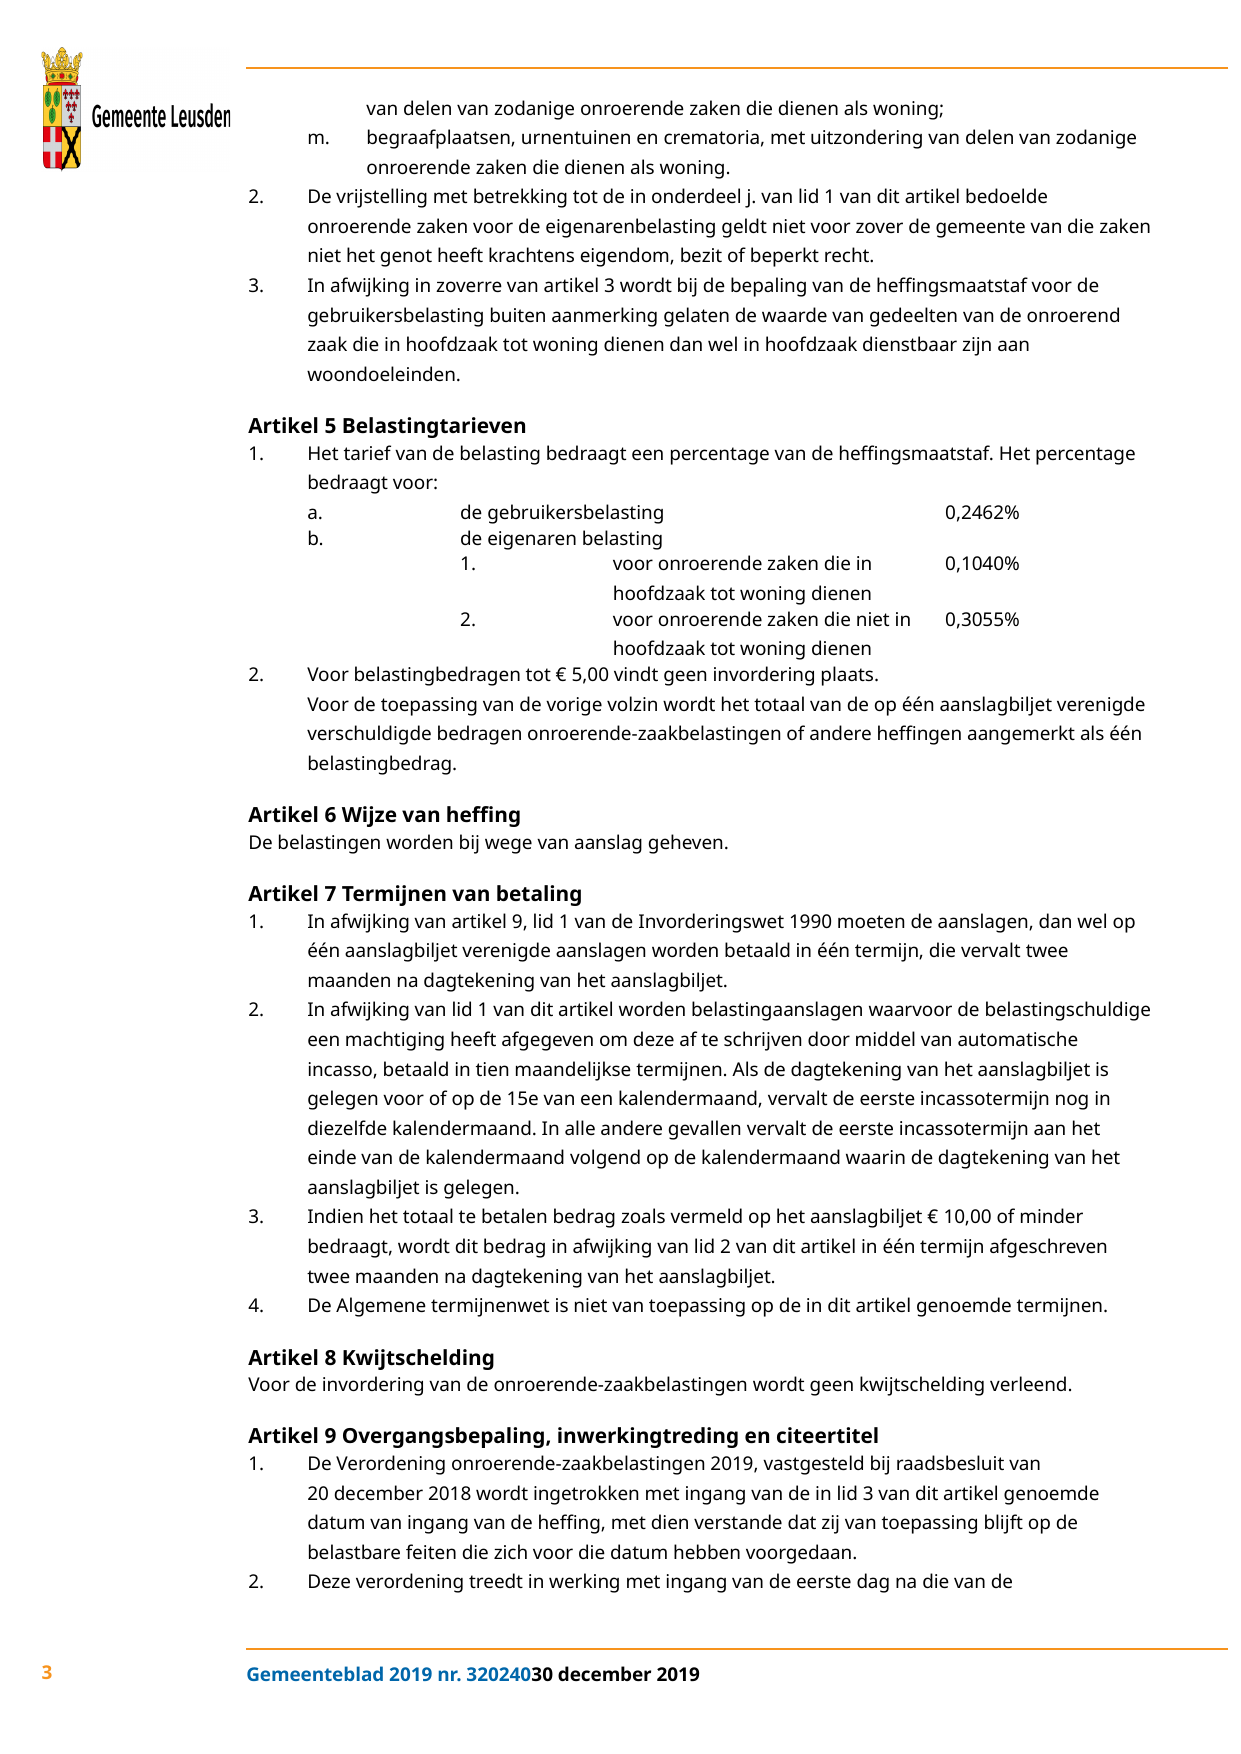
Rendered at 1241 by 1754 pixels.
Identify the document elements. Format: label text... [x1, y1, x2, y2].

picture [41, 47, 231, 172]
table_cell [307, 606, 460, 661]
table_cell [945, 525, 1211, 551]
table_cell 2. [460, 606, 613, 661]
table_cell [307, 551, 460, 606]
table_cell 1. [460, 551, 613, 606]
list Het tarief van de belasting bedraagt een percentage van de heffingsmaatstaf. Het percentage bedraagt voor: [248, 440, 1152, 495]
table_cell 0,3055% [945, 606, 1211, 661]
list Voor de toepassing van de vorige volzin wordt het totaal van de op één aanslagbiljet verenigde verschuldigde bedragen onroerende-zaakbelastingen of andere heffingen aangemerkt als één belastingbedrag. [248, 691, 1152, 776]
list Indien het totaal te betalen bedrag zoals vermeld op het aanslagbiljet € 10,00 of minder bedraagt, wordt dit bedrag in afwijking van lid 2 van dit artikel in één termijn afgeschreven twee maanden na dagtekening van het aanslagbiljet. [248, 1204, 1152, 1288]
text Artikel 6 Wijze van heffing [248, 801, 1152, 829]
list Deze verordening treedt in werking met ingang van de eerste dag na die van de [248, 1568, 1152, 1594]
table_cell voor onroerende zaken die in hoofdzaak tot woning dienen [613, 551, 945, 606]
table_cell voor onroerende zaken die niet in hoofdzaak tot woning dienen [613, 606, 945, 661]
list Voor belastingbedragen tot € 5,00 vindt geen invordering plaats. [248, 661, 1152, 687]
list In afwijking van lid 1 van dit artikel worden belastingaanslagen waarvoor de belastingschuldige een machtiging heeft afgegeven om deze af te schrijven door middel van automatische incasso, betaald in tien maandelijkse termijnen. Als de dagtekening van het aanslagbiljet is gelegen voor of op de 15e van een kalendermaand, vervalt de eerste incassotermijn nog in diezelfde kalendermaand. In alle andere gevallen vervalt de eerste incassotermijn aan het einde van de kalendermaand volgend op de kalendermaand waarin de dagtekening van het aanslagbiljet is gelegen. [248, 997, 1152, 1200]
table_header de gebruikersbelasting [460, 499, 945, 525]
table_header 0,2462% [945, 499, 1211, 525]
text Artikel 9 Overgangsbepaling, inwerkingtreding en citeertitel [248, 1422, 1152, 1450]
text Artikel 5 Belastingtarieven [248, 411, 1152, 440]
list De Verordening onroerende-zaakbelastingen 2019, vastgesteld bij raadsbesluit van 20 december 2018 wordt ingetrokken met ingang van de in lid 3 van dit artikel genoemde datum van ingang van de heffing, met dien verstande dat zij van toepassing blijft op de belastbare feiten die zich voor die datum hebben voorgedaan. [248, 1450, 1152, 1564]
table_header a. [307, 499, 460, 525]
text Voor de invordering van de onroerende-zaakbelastingen wordt geen kwijtschelding verleend. [248, 1371, 1152, 1397]
list De vrijstelling met betrekking tot de in onderdeel j. van lid 1 van dit artikel bedoelde onroerende zaken voor de eigenarenbelasting geldt niet voor zover de gemeente van die zaken niet het genot heeft krachtens eigendom, bezit of beperkt recht. [248, 183, 1152, 268]
text De belastingen worden bij wege van aanslag geheven. [248, 829, 1152, 855]
list In afwijking van artikel 9, lid 1 van de Invorderingswet 1990 moeten de aanslagen, dan wel op één aanslagbiljet verenigde aanslagen worden betaald in één termijn, die vervalt twee maanden na dagtekening van het aanslagbiljet. [248, 908, 1152, 993]
text Artikel 7 Termijnen van betaling [248, 879, 1152, 908]
table_cell b. [307, 525, 460, 551]
list begraafplaatsen, urnentuinen en crematoria, met uitzondering van delen van zodanige onroerende zaken die dienen als woning. [307, 124, 1152, 180]
text Artikel 8 Kwijtschelding [248, 1343, 1152, 1371]
table_cell de eigenaren belasting [460, 525, 945, 551]
table_cell 0,1040% [945, 551, 1211, 606]
list van delen van zodanige onroerende zaken die dienen als woning; [307, 95, 1152, 121]
list De Algemene termijnenwet is niet van toepassing op de in dit artikel genoemde termijnen. [248, 1292, 1152, 1318]
list In afwijking in zoverre van artikel 3 wordt bij de bepaling van de heffingsmaatstaf voor de gebruikersbelasting buiten aanmerking gelaten de waarde van gedeelten van de onroerend zaak die in hoofdzaak tot woning dienen dan wel in hoofdzaak dienstbaar zijn aan woondoeleinden. [248, 272, 1152, 387]
